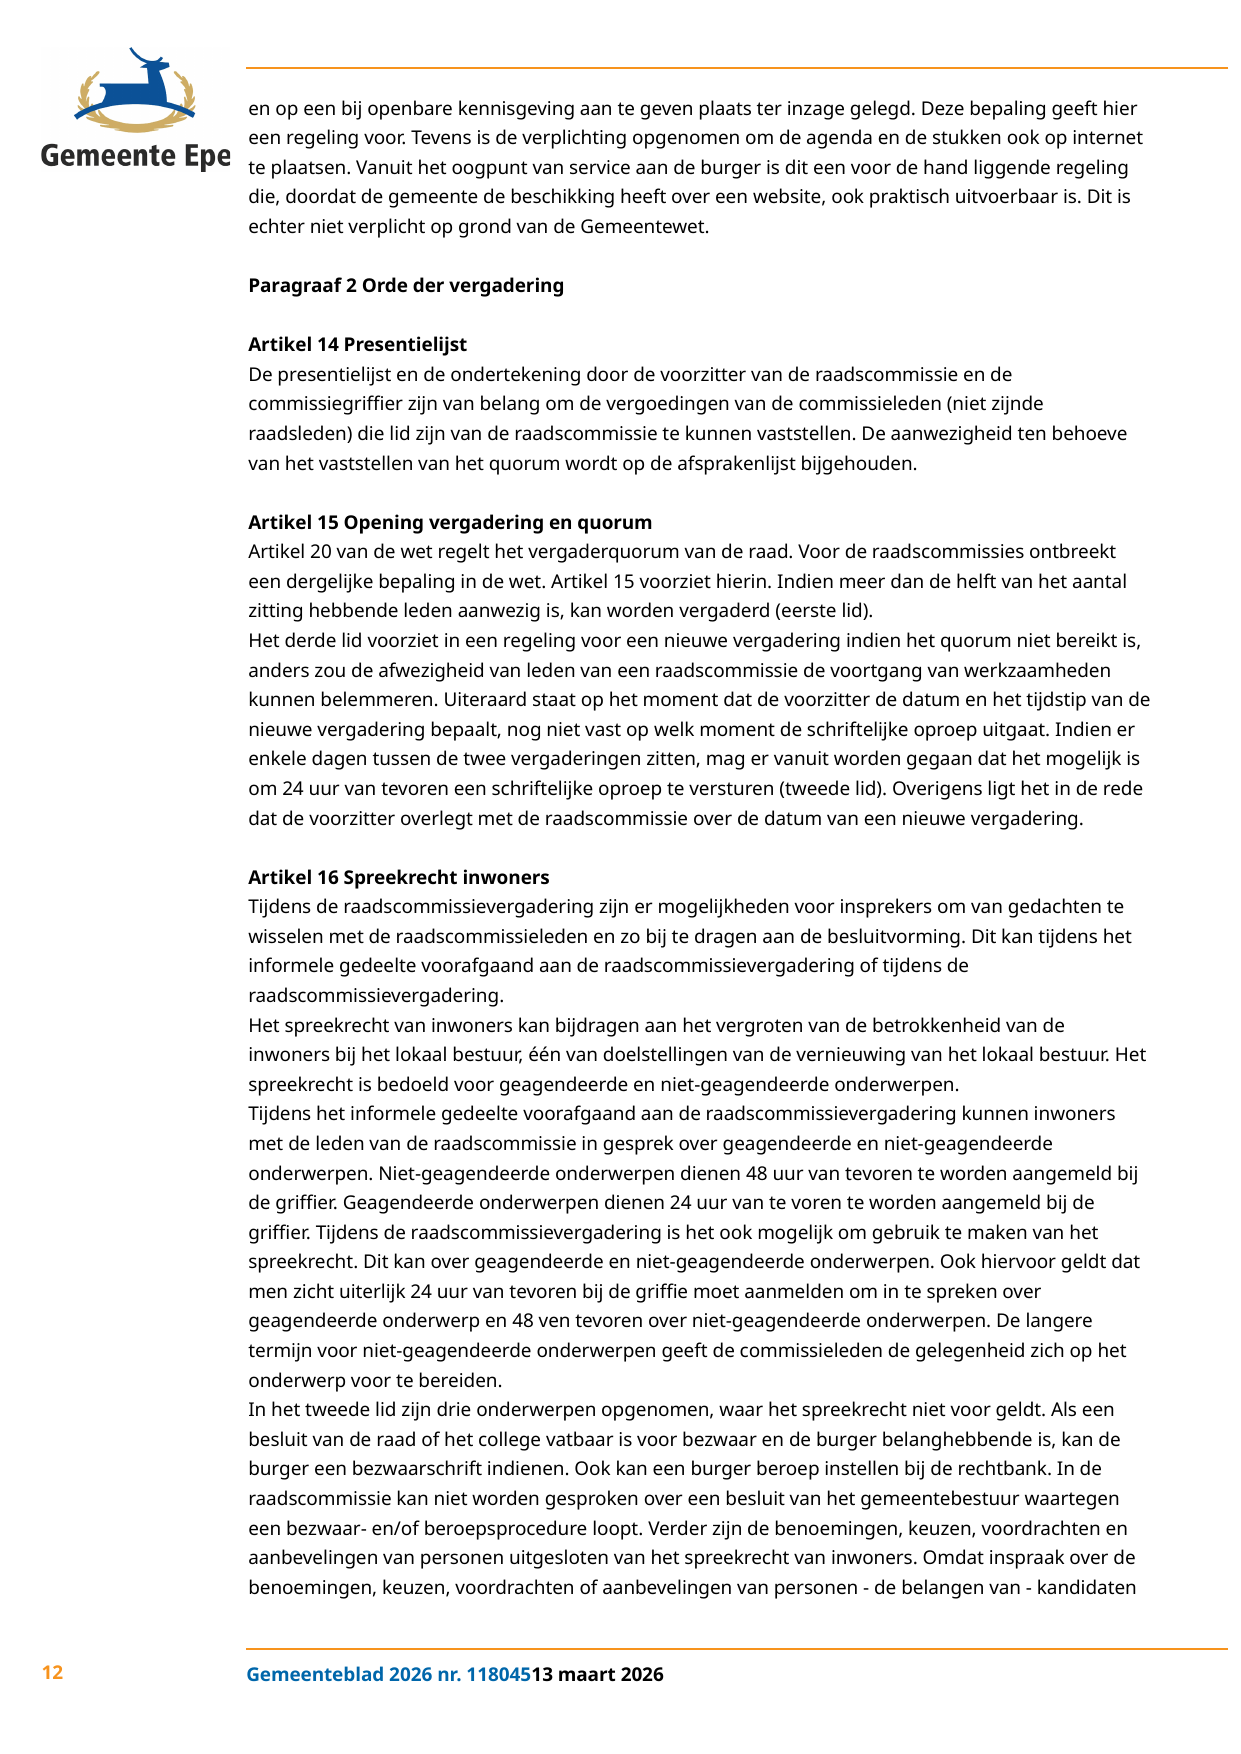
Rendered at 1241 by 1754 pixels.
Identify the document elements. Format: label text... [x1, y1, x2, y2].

text Artikel 15 Opening vergadering en quorum [248, 509, 1152, 535]
picture [41, 47, 231, 172]
text Paragraaf 2 Orde der vergadering [248, 272, 1152, 298]
text In het tweede lid zijn drie onderwerpen opgenomen, waar het spreekrecht niet voor geldt. Als een besluit van de raad of het college vatbaar is voor bezwaar en de burger belanghebbende is, kan de burger een bezwaarschrift indienen. Ook kan een burger beroep instellen bij de rechtbank. In de raadscommissie kan niet worden gesproken over een besluit van het gemeentebestuur waartegen een bezwaar- en/of beroepsprocedure loopt. Verder zijn de benoemingen, keuzen, voordrachten en aanbevelingen van personen uitgesloten van het spreekrecht van inwoners. Omdat inspraak over de benoemingen, keuzen, voordrachten of aanbevelingen van personen - de belangen van - kandidaten [248, 1396, 1152, 1600]
text Het derde lid voorziet in een regeling voor een nieuwe vergadering indien het quorum niet bereikt is, anders zou de afwezigheid van leden van een raadscommissie de voortgang van werkzaamheden kunnen belemmeren. Uiteraard staat op het moment dat de voorzitter de datum en het tijdstip van de nieuwe vergadering bepaalt, nog niet vast op welk moment de schriftelijke oproep uitgaat. Indien er enkele dagen tussen de twee vergaderingen zitten, mag er vanuit worden gegaan dat het mogelijk is om 24 uur van tevoren een schriftelijke oproep te versturen (tweede lid). Overigens ligt het in de rede dat de voorzitter overlegt met de raadscommissie over de datum van een nieuwe vergadering. [248, 627, 1152, 831]
text Tijdens het informele gedeelte voorafgaand aan de raadscommissievergadering kunnen inwoners met de leden van de raadscommissie in gesprek over geagendeerde en niet-geagendeerde onderwerpen. Niet-geagendeerde onderwerpen dienen 48 uur van tevoren te worden aangemeld bij de griffier. Geagendeerde onderwerpen dienen 24 uur van te voren te worden aangemeld bij de griffier. Tijdens de raadscommissievergadering is het ook mogelijk om gebruik te maken van het spreekrecht. Dit kan over geagendeerde en niet-geagendeerde onderwerpen. Ook hiervoor geldt dat men zicht uiterlijk 24 uur van tevoren bij de griffie moet aanmelden om in te spreken over geagendeerde onderwerp en 48 ven tevoren over niet-geagendeerde onderwerpen. De langere termijn voor niet-geagendeerde onderwerpen geeft de commissieleden de gelegenheid zich op het onderwerp voor te bereiden. [248, 1101, 1152, 1393]
text Het spreekrecht van inwoners kan bijdragen aan het vergroten van de betrokkenheid van de inwoners bij het lokaal bestuur, één van doelstellingen van de vernieuwing van het lokaal bestuur. Het spreekrecht is bedoeld voor geagendeerde en niet-geagendeerde onderwerpen. [248, 1012, 1152, 1097]
text Artikel 14 Presentielijst [248, 331, 1152, 357]
text Artikel 16 Spreekrecht inwoners [248, 864, 1152, 890]
text en op een bij openbare kennisgeving aan te geven plaats ter inzage gelegd. Deze bepaling geeft hier een regeling voor. Tevens is de verplichting opgenomen om de agenda en de stukken ook op internet te plaatsen. Vanuit het oogpunt van service aan de burger is dit een voor de hand liggende regeling die, doordat de gemeente de beschikking heeft over een website, ook praktisch uitvoerbaar is. Dit is echter niet verplicht op grond van de Gemeentewet. [248, 95, 1152, 239]
text De presentielijst en de ondertekening door de voorzitter van de raadscommissie en de commissiegriffier zijn van belang om de vergoedingen van de commissieleden (niet zijnde raadsleden) die lid zijn van de raadscommissie te kunnen vaststellen. De aanwezigheid ten behoeve van het vaststellen van het quorum wordt op de afsprakenlijst bijgehouden. [248, 361, 1152, 476]
text Tijdens de raadscommissievergadering zijn er mogelijkheden voor insprekers om van gedachten te wisselen met de raadscommissieleden en zo bij te dragen aan de besluitvorming. Dit kan tijdens het informele gedeelte voorafgaand aan de raadscommissievergadering of tijdens de raadscommissievergadering. [248, 893, 1152, 1008]
text Artikel 20 van de wet regelt het vergaderquorum van de raad. Voor de raadscommissies ontbreekt een dergelijke bepaling in de wet. Artikel 15 voorziet hierin. Indien meer dan de helft van het aantal zitting hebbende leden aanwezig is, kan worden vergaderd (eerste lid). [248, 538, 1152, 623]
